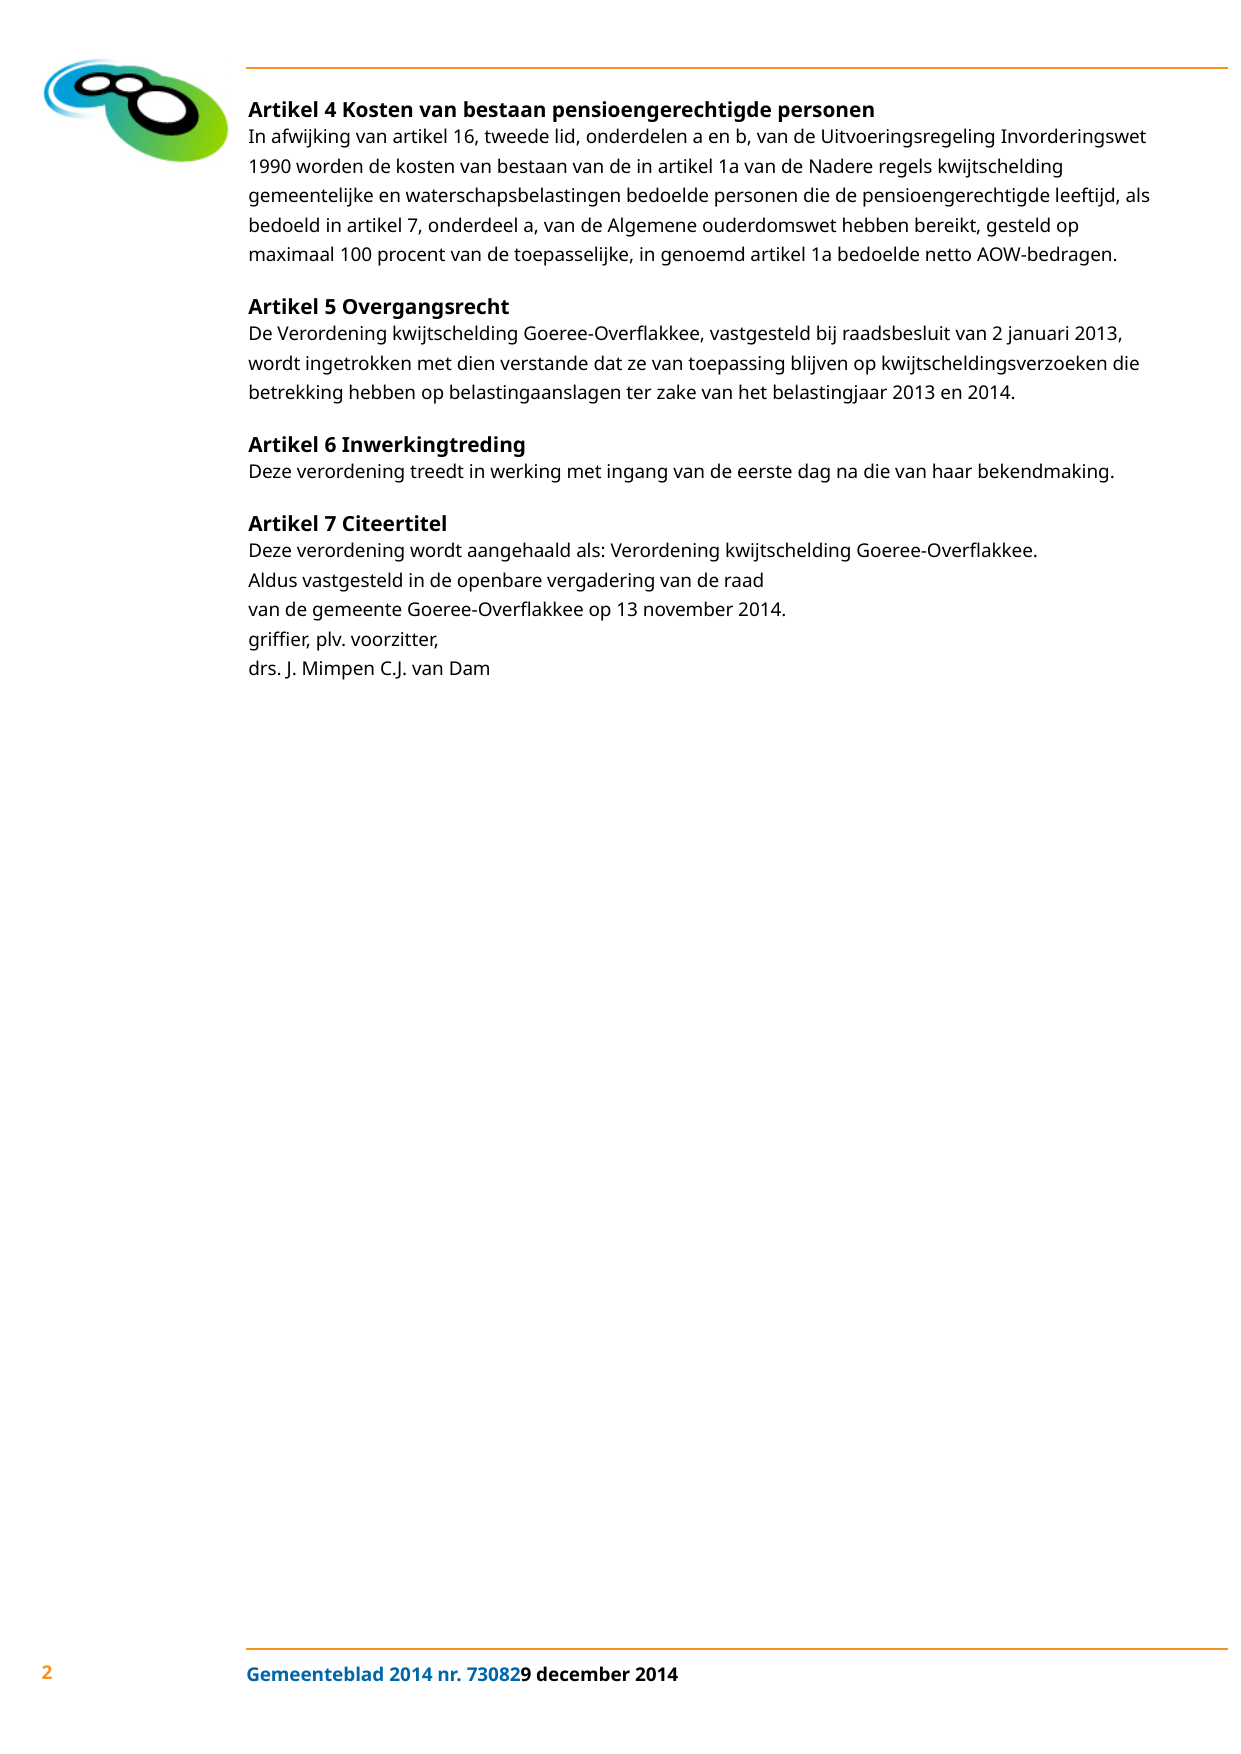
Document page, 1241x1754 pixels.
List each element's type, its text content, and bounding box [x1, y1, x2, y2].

picture [41, 47, 231, 172]
text Artikel 7 Citeertitel [248, 509, 1152, 537]
text Deze verordening wordt aangehaald als: Verordening kwijtschelding Goeree-Overflakkee. [248, 537, 1152, 563]
text Artikel 4 Kosten van bestaan pensioengerechtigde personen [248, 95, 1152, 123]
text Deze verordening treedt in werking met ingang van de eerste dag na die van haar bekendmaking. [248, 458, 1152, 484]
text Aldus vastgesteld in de openbare vergadering van de raad [248, 567, 1152, 593]
text De Verordening kwijtschelding Goeree-Overflakkee, vastgesteld bij raadsbesluit van 2 januari 2013, wordt ingetrokken met dien verstande dat ze van toepassing blijven op kwijtscheldingsverzoeken die betrekking hebben op belastingaanslagen ter zake van het belastingjaar 2013 en 2014. [248, 320, 1152, 405]
text van de gemeente Goeree-Overflakkee op 13 november 2014. [248, 596, 1152, 622]
text drs. J. Mimpen C.J. van Dam [248, 656, 1152, 681]
text griffier, plv. voorzitter, [248, 626, 1152, 652]
text Artikel 5 Overgangsrecht [248, 292, 1152, 320]
text In afwijking van artikel 16, tweede lid, onderdelen a en b, van de Uitvoeringsregeling Invorderingswet 1990 worden de kosten van bestaan van de in artikel 1a van de Nadere regels kwijtschelding gemeentelijke en waterschapsbelastingen bedoelde personen die de pensioengerechtigde leeftijd, als bedoeld in artikel 7, onderdeel a, van de Algemene ouderdomswet hebben bereikt, gesteld op maximaal 100 procent van de toepasselijke, in genoemd artikel 1a bedoelde netto AOW-bedragen. [248, 123, 1152, 267]
text Artikel 6 Inwerkingtreding [248, 430, 1152, 458]
